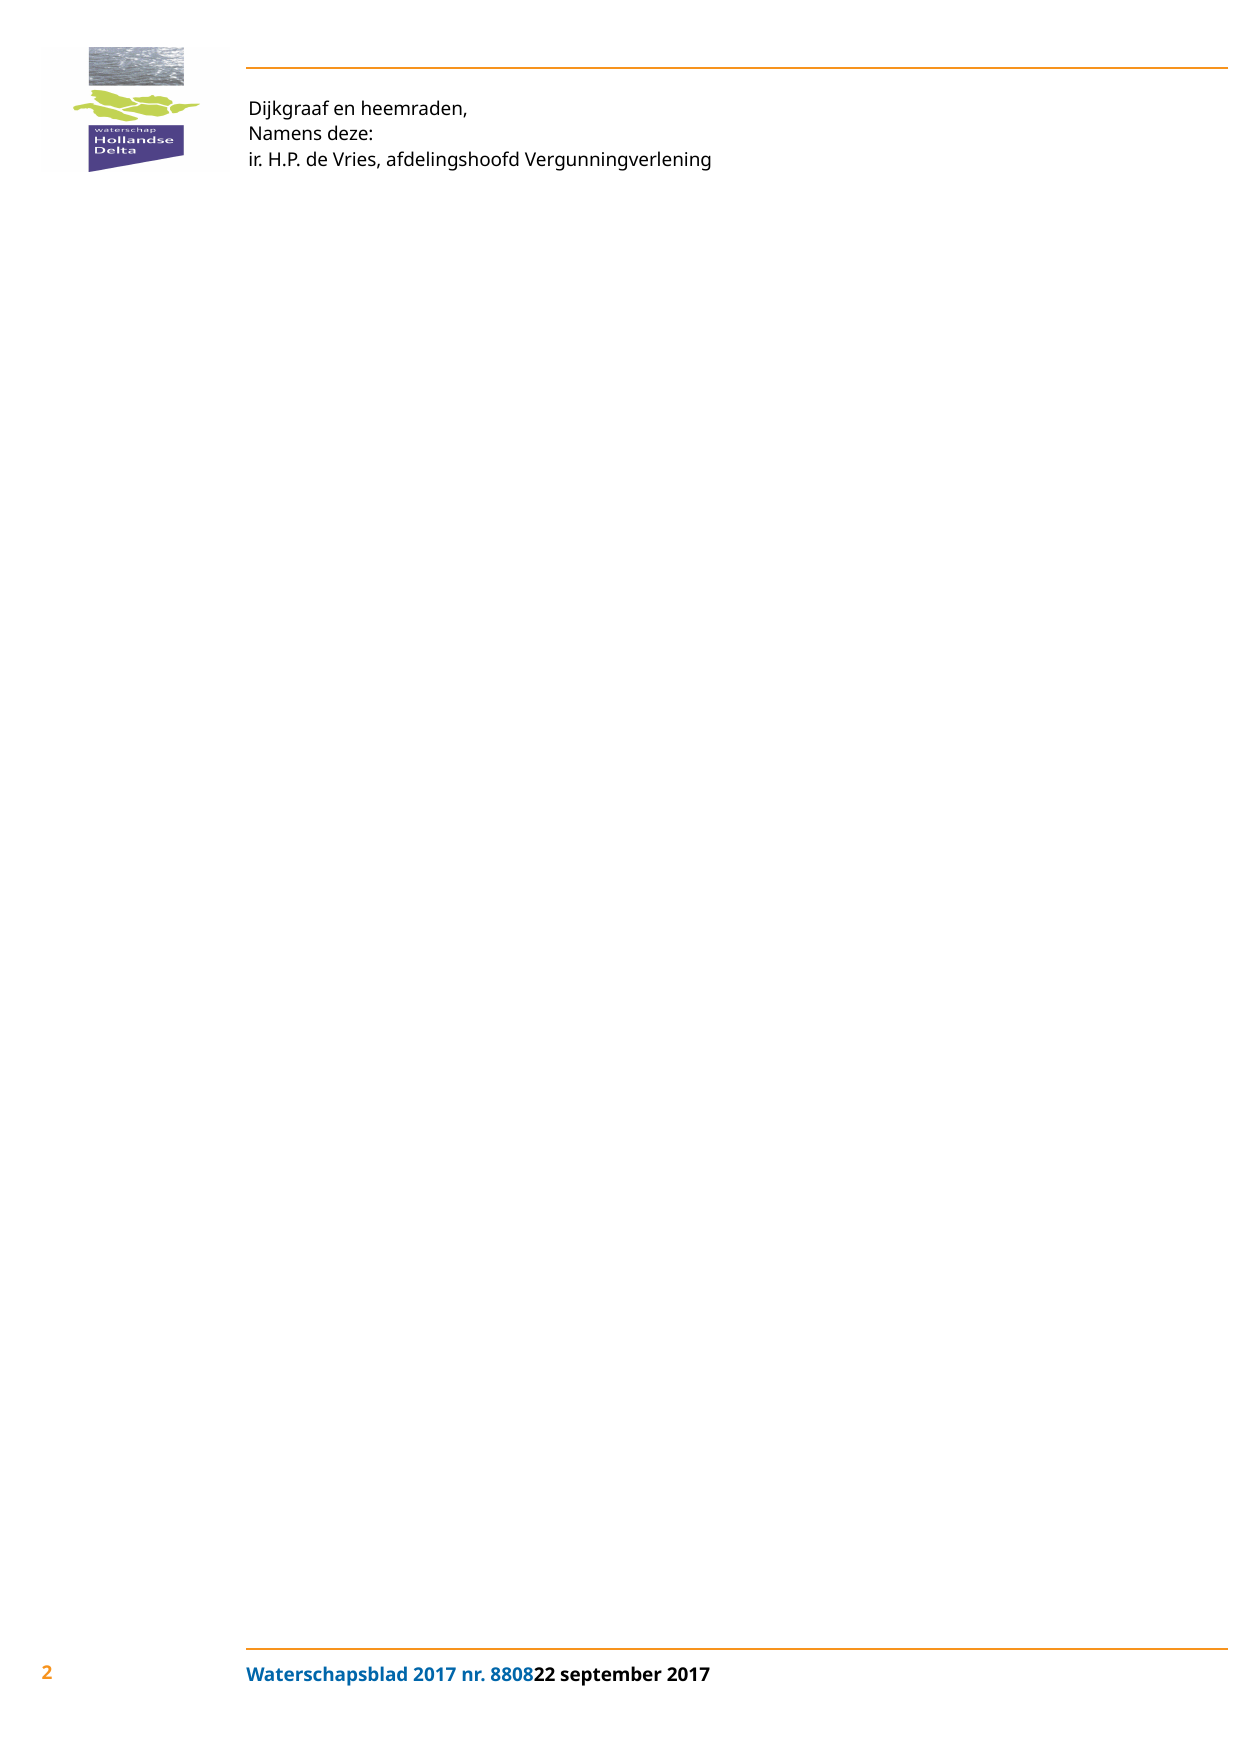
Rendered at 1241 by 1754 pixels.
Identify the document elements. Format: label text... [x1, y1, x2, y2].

text ir. H.P. de Vries, afdelingshoofd Vergunningverlening [248, 146, 1152, 172]
text Namens deze: [248, 121, 1152, 146]
picture [41, 47, 231, 172]
text Dijkgraaf en heemraden, [248, 95, 1152, 121]
